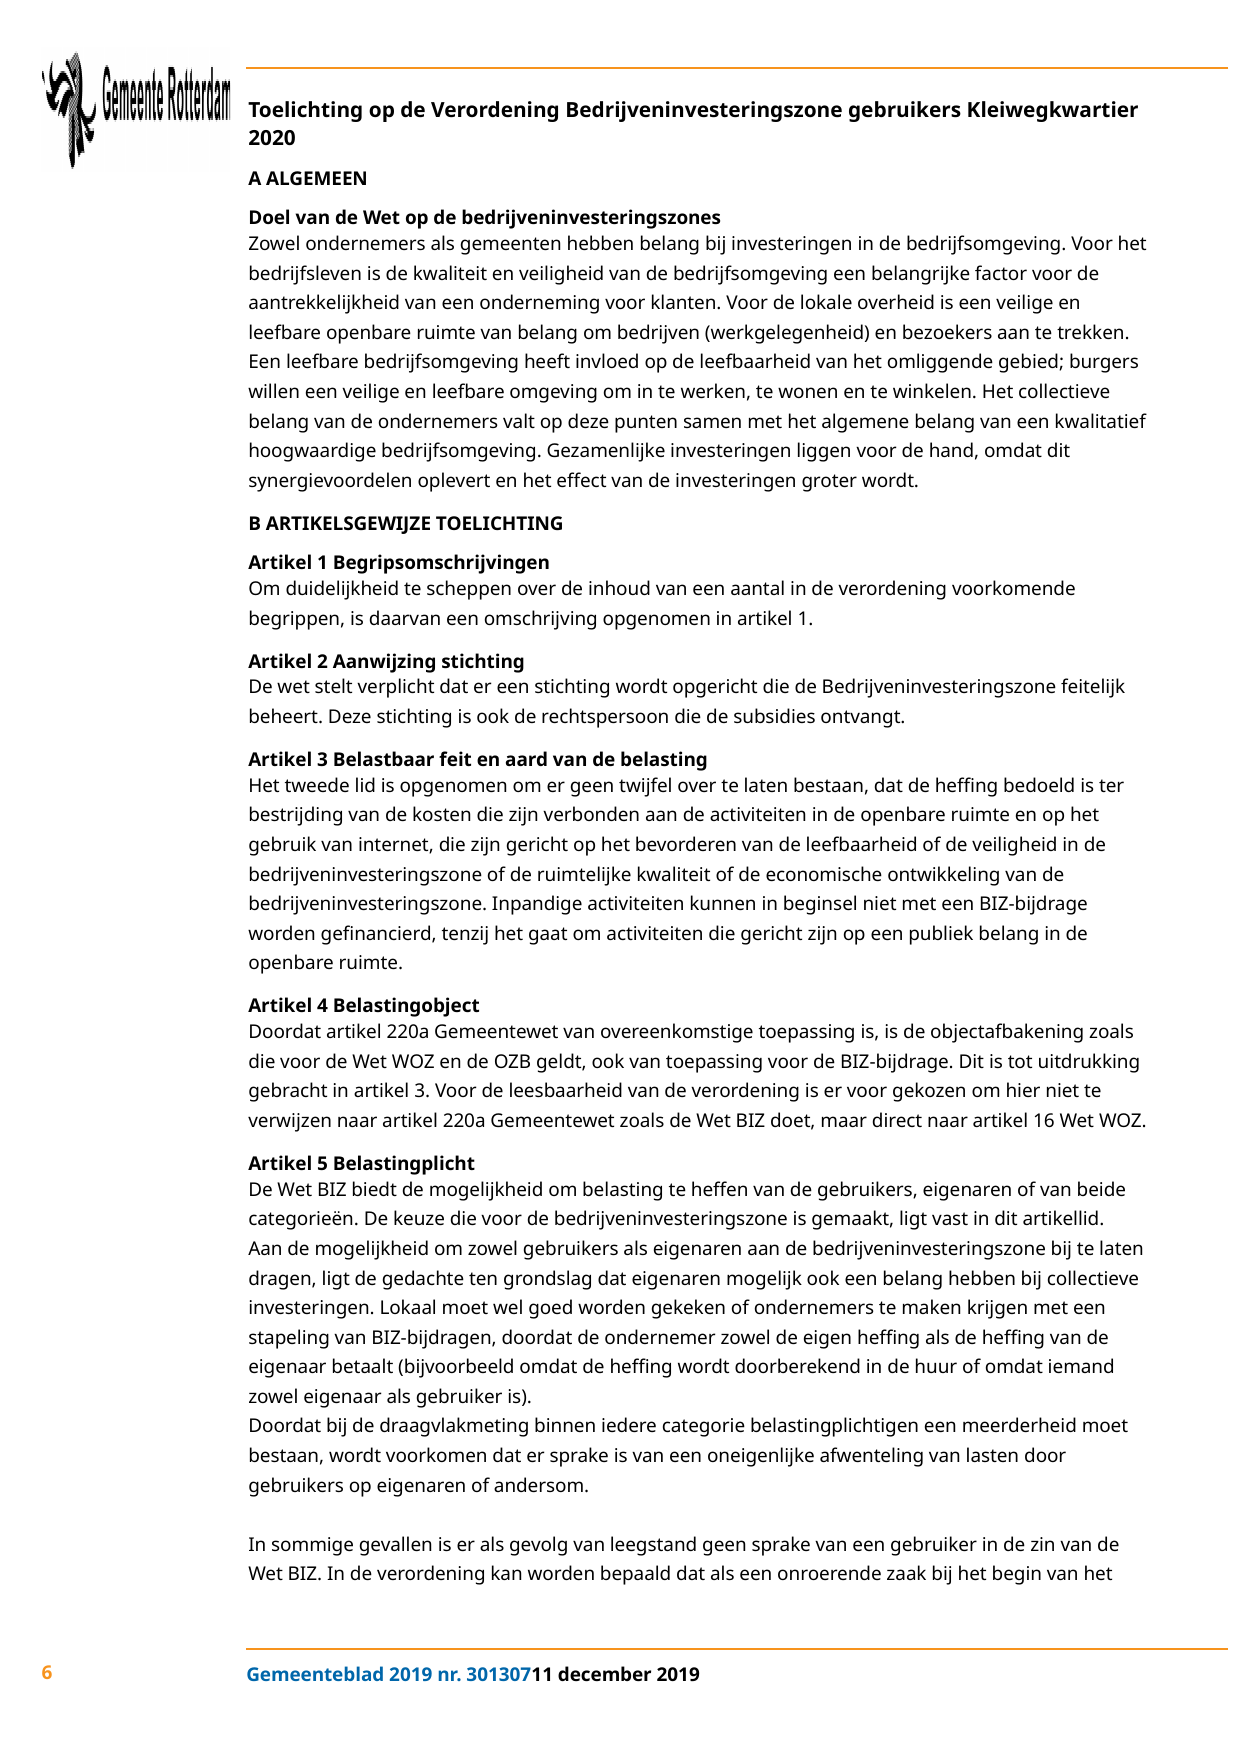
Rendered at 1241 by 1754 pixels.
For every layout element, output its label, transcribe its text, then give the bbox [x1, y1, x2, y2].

text Het tweede lid is opgenomen om er geen twijfel over te laten bestaan, dat de heffing bedoeld is ter bestrijding van de kosten die zijn verbonden aan de activiteiten in de openbare ruimte en op het gebruik van internet, die zijn gericht op het bevorderen van de leefbaarheid of de veiligheid in de bedrijveninvesteringszone of de ruimtelijke kwaliteit of de economische ontwikkeling van de bedrijveninvesteringszone. Inpandige activiteiten kunnen in beginsel niet met een BIZ-bijdrage worden gefinancierd, tenzij het gaat om activiteiten die gericht zijn op een publiek belang in de openbare ruimte. [248, 772, 1152, 975]
text Doordat artikel 220a Gemeentewet van overeenkomstige toepassing is, is de objectafbakening zoals die voor de Wet WOZ en de OZB geldt, ook van toepassing voor de BIZ-bijdrage. Dit is tot uitdrukking gebracht in artikel 3. Voor de leesbaarheid van de verordening is er voor gekozen om hier niet te verwijzen naar artikel 220a Gemeentewet zoals de Wet BIZ doet, maar direct naar artikel 16 Wet WOZ. [248, 1018, 1152, 1133]
text Doordat bij de draagvlakmeting binnen iedere categorie belastingplichtigen een meerderheid moet bestaan, wordt voorkomen dat er sprake is van een oneigenlijke afwenteling van lasten door gebruikers op eigenaren of andersom. [248, 1413, 1152, 1497]
text In sommige gevallen is er als gevolg van leegstand geen sprake van een gebruiker in de zin van de Wet BIZ. In de verordening kan worden bepaald dat als een onroerende zaak bij het begin van het [248, 1531, 1152, 1586]
text Artikel 2 Aanwijzing stichting [248, 648, 1152, 673]
text De wet stelt verplicht dat er een stichting wordt opgericht die de Bedrijveninvesteringszone feitelijk beheert. Deze stichting is ook de rechtspersoon die de subsidies ontvangt. [248, 673, 1152, 729]
text Aan de mogelijkheid om zowel gebruikers als eigenaren aan de bedrijveninvesteringszone bij te laten dragen, ligt de gedachte ten grondslag dat eigenaren mogelijk ook een belang hebben bij collectieve investeringen. Lokaal moet wel goed worden gekeken of ondernemers te maken krijgen met een stapeling van BIZ-bijdragen, doordat de ondernemer zowel de eigen heffing als de heffing van de eigenaar betaalt (bijvoorbeeld omdat de heffing wordt doorberekend in de huur of omdat iemand zowel eigenaar als gebruiker is). [248, 1235, 1152, 1409]
text Zowel ondernemers als gemeenten hebben belang bij investeringen in de bedrijfsomgeving. Voor het bedrijfsleven is de kwaliteit en veiligheid van de bedrijfsomgeving een belangrijke factor voor de aantrekkelijkheid van een onderneming voor klanten. Voor de lokale overheid is een veilige en leefbare openbare ruimte van belang om bedrijven (werkgelegenheid) en bezoekers aan te trekken. Een leefbare bedrijfsomgeving heeft invloed op de leefbaarheid van het omliggende gebied; burgers willen een veilige en leefbare omgeving om in te werken, te wonen en te winkelen. Het collectieve belang van de ondernemers valt op deze punten samen met het algemene belang van een kwalitatief hoogwaardige bedrijfsomgeving. Gezamenlijke investeringen liggen voor de hand, omdat dit synergievoordelen oplevert en het effect van de investeringen groter wordt. [248, 230, 1152, 493]
text De Wet BIZ biedt de mogelijkheid om belasting te heffen van de gebruikers, eigenaren of van beide categorieën. De keuze die voor de bedrijveninvesteringszone is gemaakt, ligt vast in dit artikellid. [248, 1176, 1152, 1231]
text Artikel 5 Belastingplicht [248, 1150, 1152, 1176]
text B ARTIKELSGEWIJZE TOELICHTING [248, 510, 1152, 536]
text Artikel 1 Begripsomschrijvingen [248, 549, 1152, 575]
text A ALGEMEEN [248, 165, 1152, 191]
text Artikel 4 Belastingobject [248, 993, 1152, 1018]
text Toelichting op de Verordening Bedrijveninvesteringszone gebruikers Kleiwegkwartier 2020 [248, 95, 1152, 152]
text Om duidelijkheid te scheppen over de inhoud van een aantal in de verordening voorkomende begrippen, is daarvan een omschrijving opgenomen in artikel 1. [248, 575, 1152, 630]
text Artikel 3 Belastbaar feit en aard van de belasting [248, 746, 1152, 772]
picture [41, 47, 231, 172]
text Doel van de Wet op de bedrijveninvesteringszones [248, 204, 1152, 230]
